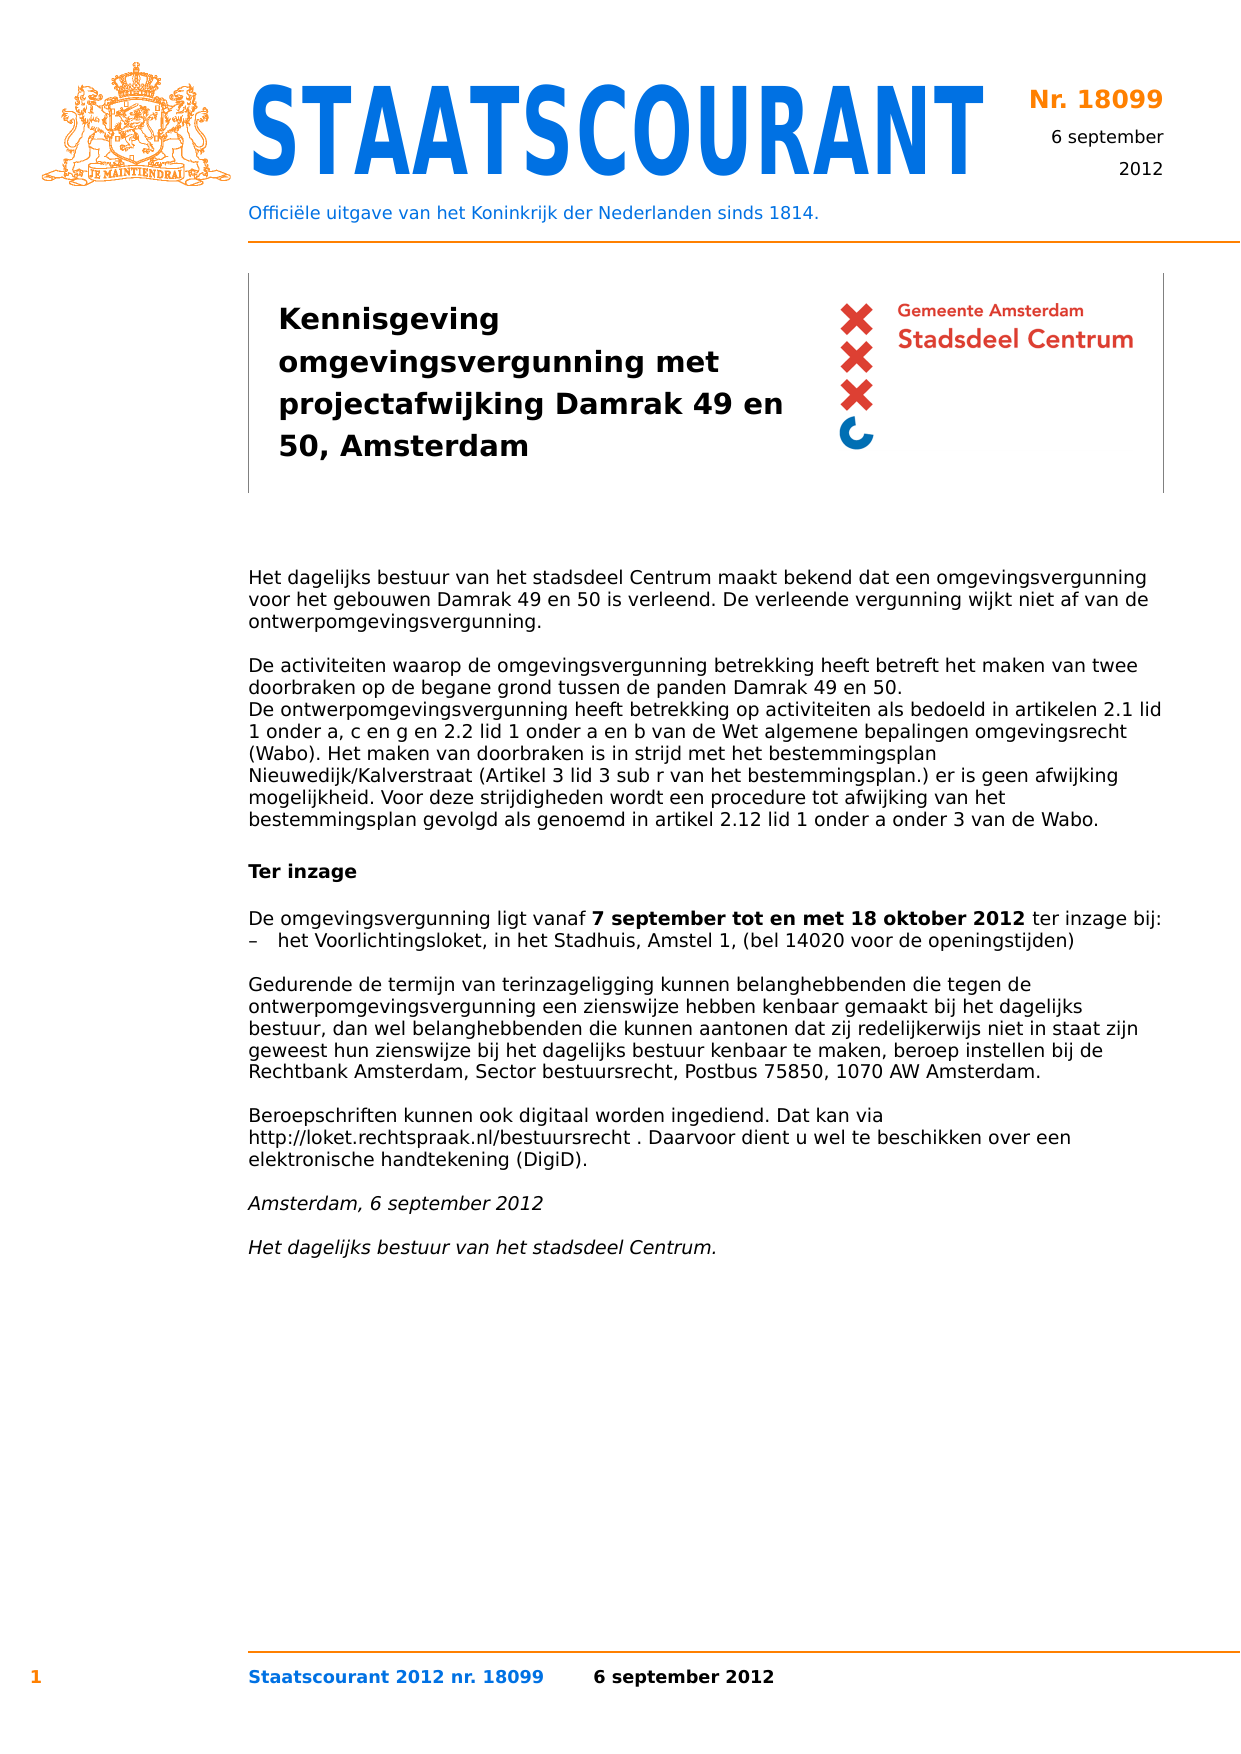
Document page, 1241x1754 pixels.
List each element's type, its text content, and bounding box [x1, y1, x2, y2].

text Beroepschriften kunnen ook digitaal worden ingediend. Dat kan via http://loket.rechtspraak.nl/bestuursrecht . Daarvoor dient u wel te beschikken over een elektronische handtekening (DigiD). [248, 1105, 1163, 1171]
table_header [25, 62, 248, 241]
text De omgevingsvergunning ligt vanaf 7 september tot en met 18 oktober 2012 ter inzage bij: [248, 908, 1163, 930]
subtitle Kennisgeving omgevingsvergunning met projectafwijking Damrak 49 en 50, Amsterdam [249, 273, 1163, 493]
table_header STAATSCOURANT [248, 62, 998, 203]
text – het Voorlichtingsloket, in het Stadhuis, Amstel 1, (bel 14020 voor de openingstijden) [248, 930, 1163, 952]
picture [838, 302, 1134, 451]
text Gedurende de termijn van terinzageligging kunnen belanghebbenden die tegen de ontwerpomgevingsvergunning een zienswijze hebben kenbaar gemaakt bij het dagelijks bestuur, dan wel belanghebbenden die kunnen aantonen dat zij redelijkerwijs niet in staat zijn geweest hun zienswijze bij het dagelijks bestuur kenbaar te maken, beroep instellen bij de Rechtbank Amsterdam, Sector bestuursrecht, Postbus 75850, 1070 AW Amsterdam. [248, 973, 1163, 1083]
table_header Nr. 18099 [998, 62, 1240, 121]
text De activiteiten waarop de omgevingsvergunning betrekking heeft betreft het maken van twee doorbraken op de begane grond tussen de panden Damrak 49 en 50. [248, 655, 1163, 699]
text De ontwerpomgevingsvergunning heeft betrekking op activiteiten als bedoeld in artikelen 2.1 lid 1 onder a, c en g en 2.2 lid 1 onder a en b van de Wet algemene bepalingen omgevingsrecht (Wabo). Het maken van doorbraken is in strijd met het bestemmingsplan Nieuwedijk/Kalverstraat (Artikel 3 lid 3 sub r van het bestemmingsplan.) er is geen afwijking mogelijkheid. Voor deze strijdigheden wordt een procedure tot afwijking van het bestemmingsplan gevolgd als genoemd in artikel 2.12 lid 1 onder a onder 3 van de Wabo. [248, 699, 1163, 831]
subtitle Ter inzage [248, 861, 1163, 883]
text Amsterdam, 6 september 2012 [248, 1193, 1163, 1215]
picture [41, 62, 231, 186]
text Het dagelijks bestuur van het stadsdeel Centrum. [248, 1237, 1163, 1259]
text Het dagelijks bestuur van het stadsdeel Centrum maakt bekend dat een omgevingsvergunning voor het gebouwen Damrak 49 en 50 is verleend. De verleende vergunning wijkt niet af van de ontwerpomgevingsvergunning. [248, 567, 1163, 633]
table_cell 6 september [998, 121, 1240, 153]
table_cell Officiële uitgave van het Koninkrijk der Nederlanden sinds 1814. [248, 203, 1240, 241]
table_cell 2012 [998, 153, 1240, 203]
